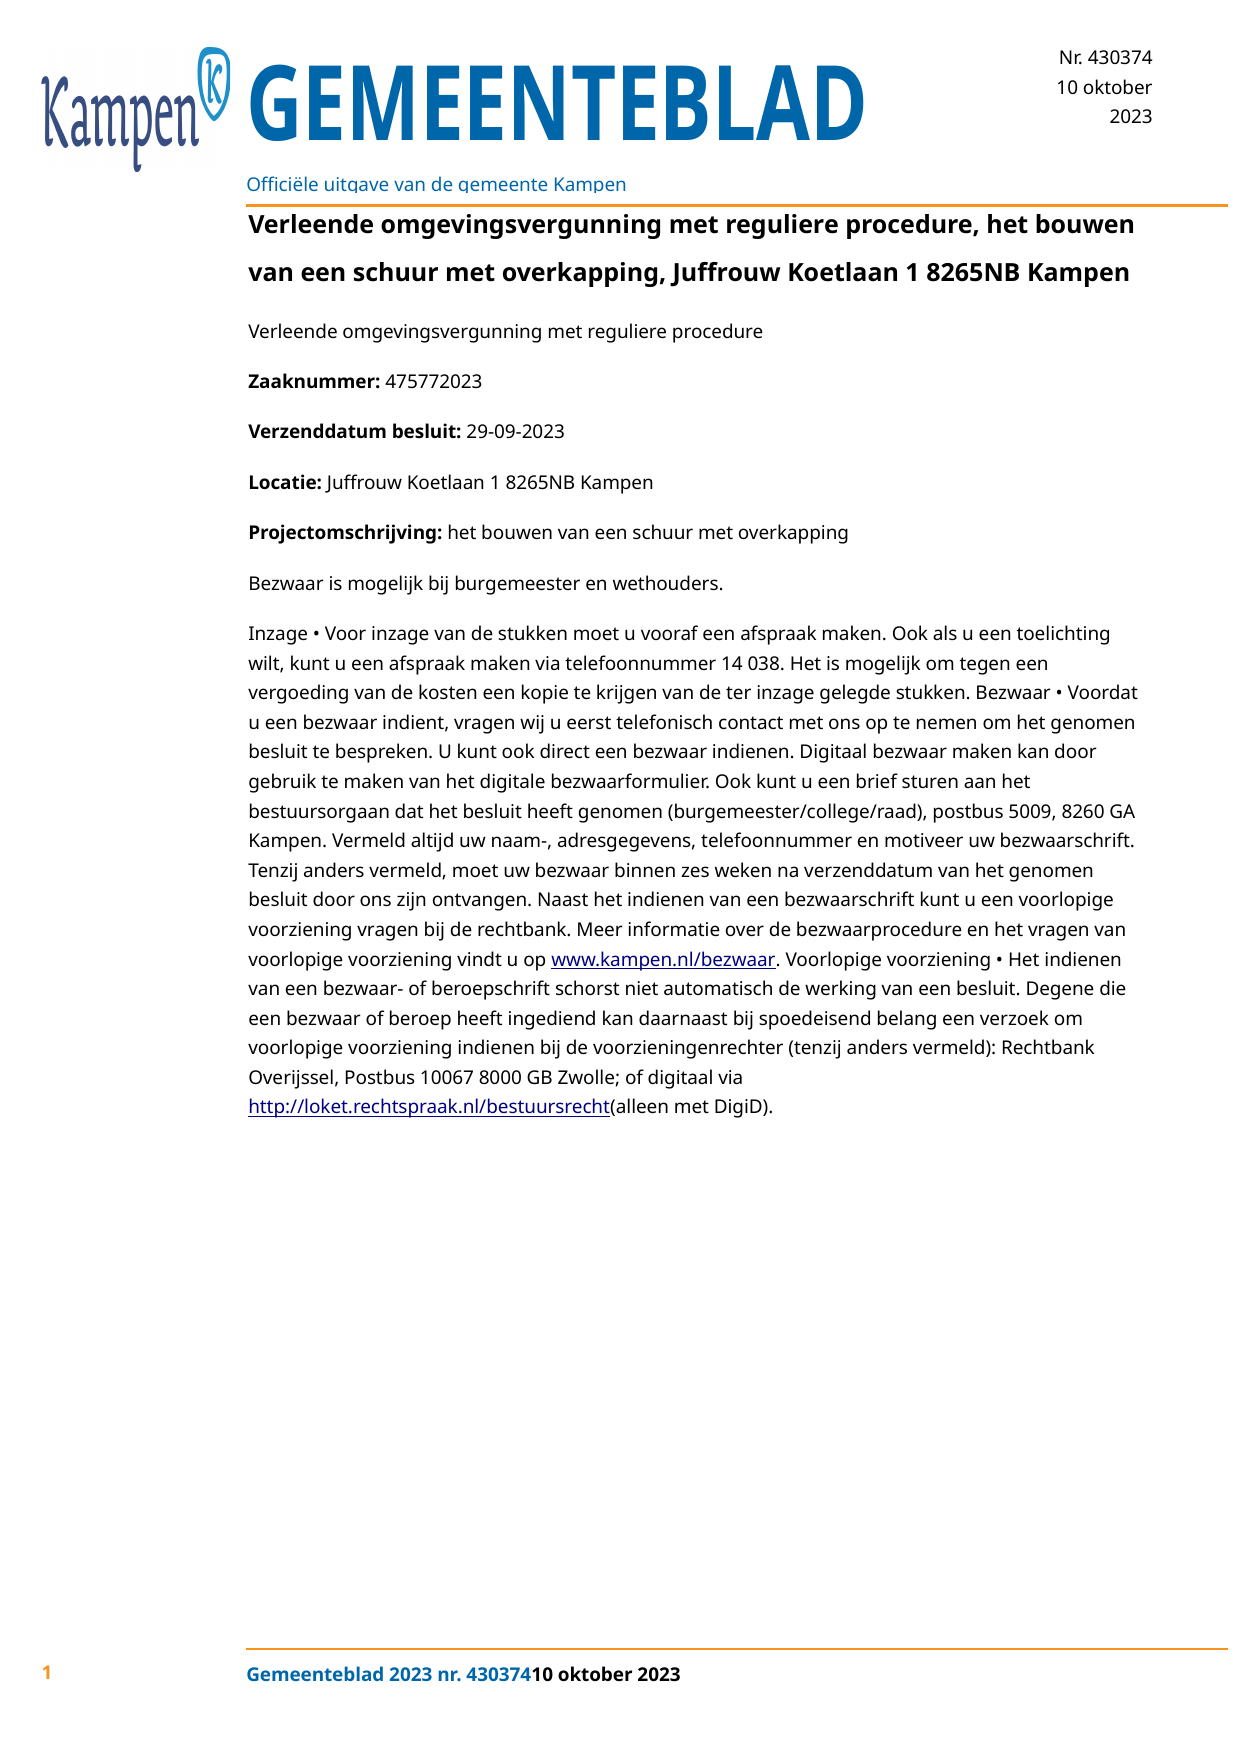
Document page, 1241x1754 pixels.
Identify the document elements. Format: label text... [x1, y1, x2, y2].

text Bezwaar is mogelijk bij burgemeester en wethouders. [248, 570, 1152, 596]
picture [41, 47, 231, 172]
text Verleende omgevingsvergunning met reguliere procedure [248, 318, 1152, 344]
text Projectomschrijving: het bouwen van een schuur met overkapping [248, 519, 1152, 545]
text Locatie: Juffrouw Koetlaan 1 8265NB Kampen [248, 469, 1152, 495]
text Inzage • Voor inzage van de stukken moet u vooraf een afspraak maken. Ook als u een toelichting wilt, kunt u een afspraak maken via telefoonnummer 14 038. Het is mogelijk om tegen een vergoeding van de kosten een kopie te krijgen van de ter inzage gelegde stukken. Bezwaar • Voordat u een bezwaar indient, vragen wij u eerst telefonisch contact met ons op te nemen om het genomen besluit te bespreken. U kunt ook direct een bezwaar indienen. Digitaal bezwaar maken kan door gebruik te maken van het digitale bezwaarformulier. Ook kunt u een brief sturen aan het bestuursorgaan dat het besluit heeft genomen (burgemeester/college/raad), postbus 5009, 8260 GA Kampen. Vermeld altijd uw naam-, adresgegevens, telefoonnummer en motiveer uw bezwaarschrift. Tenzij anders vermeld, moet uw bezwaar binnen zes weken na verzenddatum van het genomen besluit door ons zijn ontvangen. Naast het indienen van een bezwaarschrift kunt u een voorlopige voorziening vragen bij de rechtbank. Meer informatie over de bezwaarprocedure en het vragen van voorlopige voorziening vindt u op www.kampen.nl/bezwaar. Voorlopige voorziening • Het indienen van een bezwaar- of beroepschrift schorst niet automatisch de werking van een besluit. Degene die een bezwaar of beroep heeft ingediend kan daarnaast bij spoedeisend belang een verzoek om voorlopige voorziening indienen bij de voorzieningenrechter (tenzij anders vermeld): Rechtbank Overijssel, Postbus 10067 8000 GB Zwolle; of digitaal via http://loket.rechtspraak.nl/bestuursrecht(alleen met DigiD). [248, 620, 1152, 1119]
text Zaaknummer: 475772023 [248, 368, 1152, 394]
text Verzenddatum besluit: 29-09-2023 [248, 419, 1152, 444]
text Verleende omgevingsvergunning met reguliere procedure, het bouwen van een schuur met overkapping, Juffrouw Koetlaan 1 8265NB Kampen [248, 207, 1152, 288]
